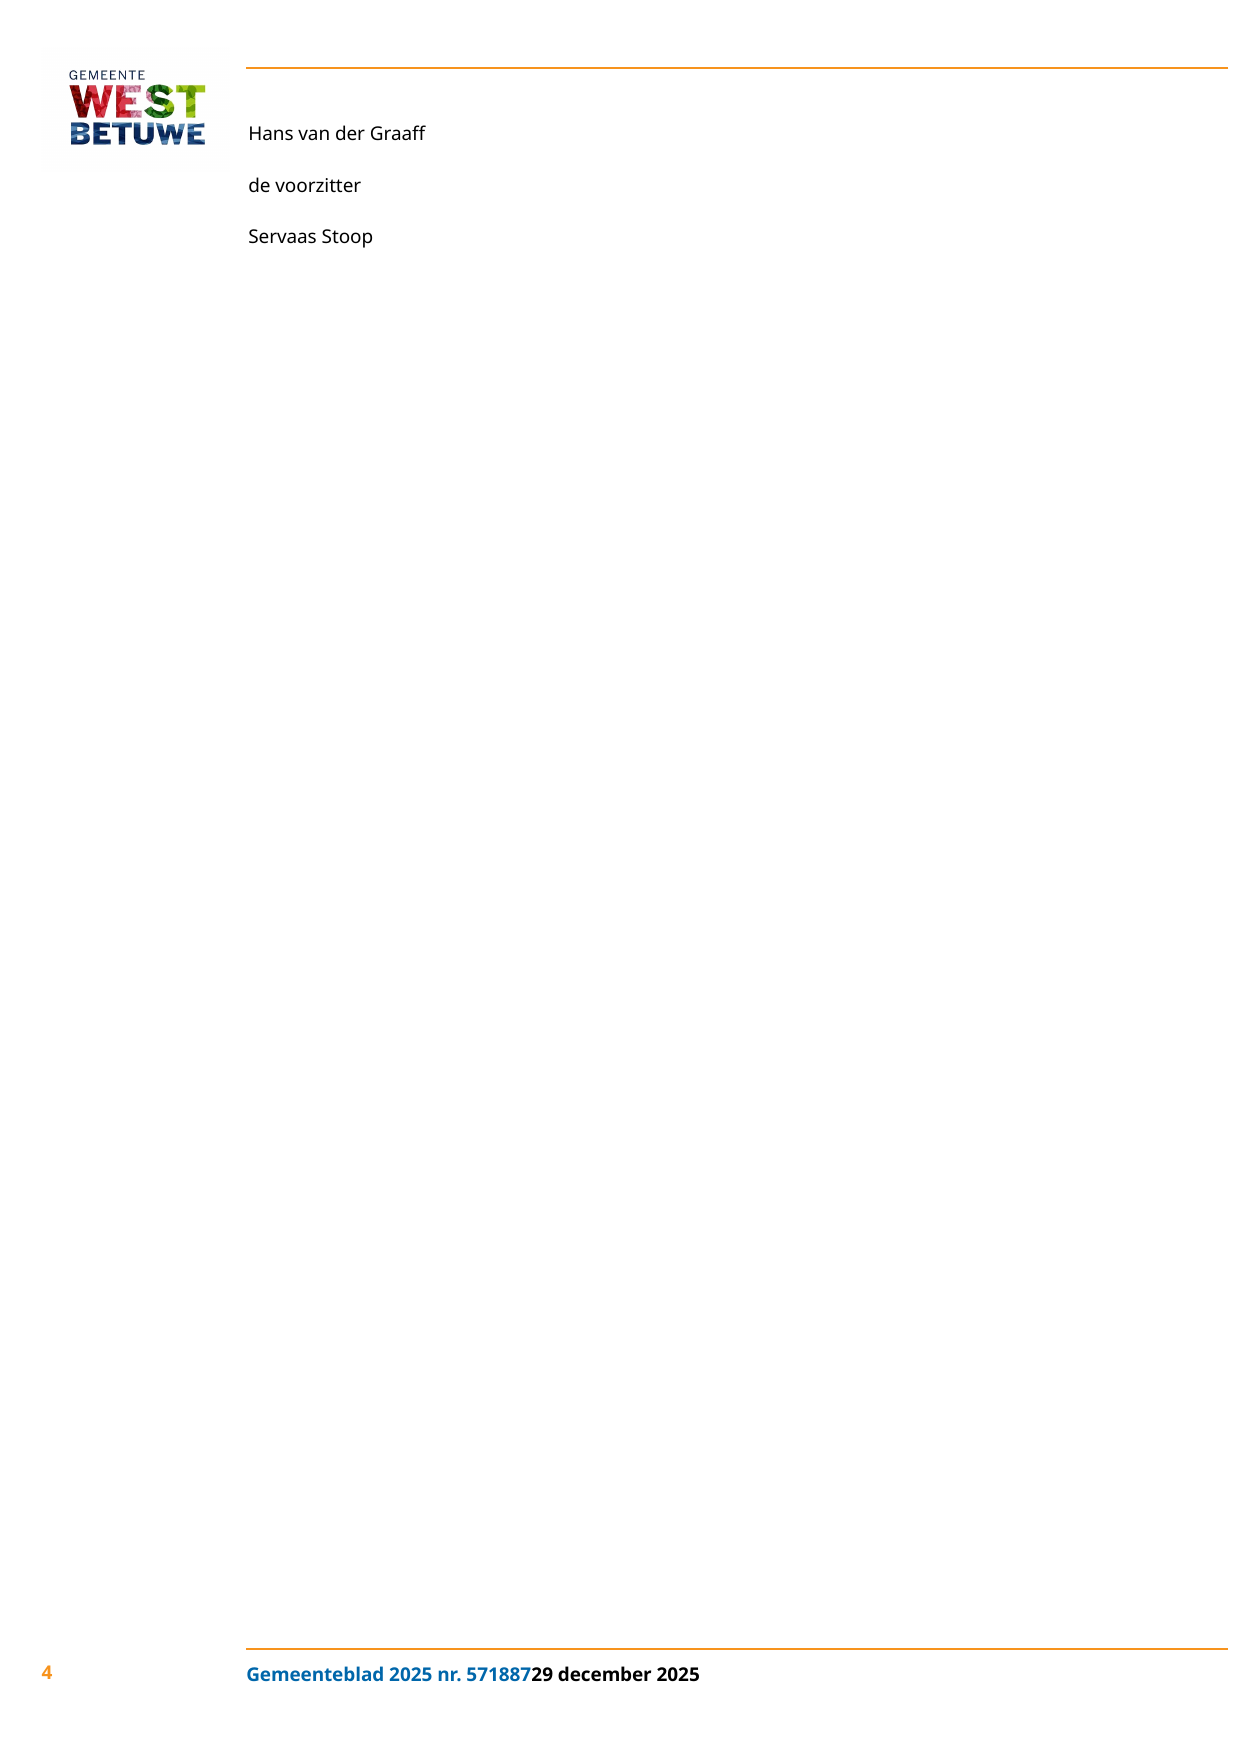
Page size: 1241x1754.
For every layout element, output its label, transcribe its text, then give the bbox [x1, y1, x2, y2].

text Servaas Stoop [248, 223, 1152, 249]
text Hans van der Graaff [248, 121, 1152, 146]
picture [41, 47, 231, 172]
text de voorzitter [248, 172, 1152, 198]
